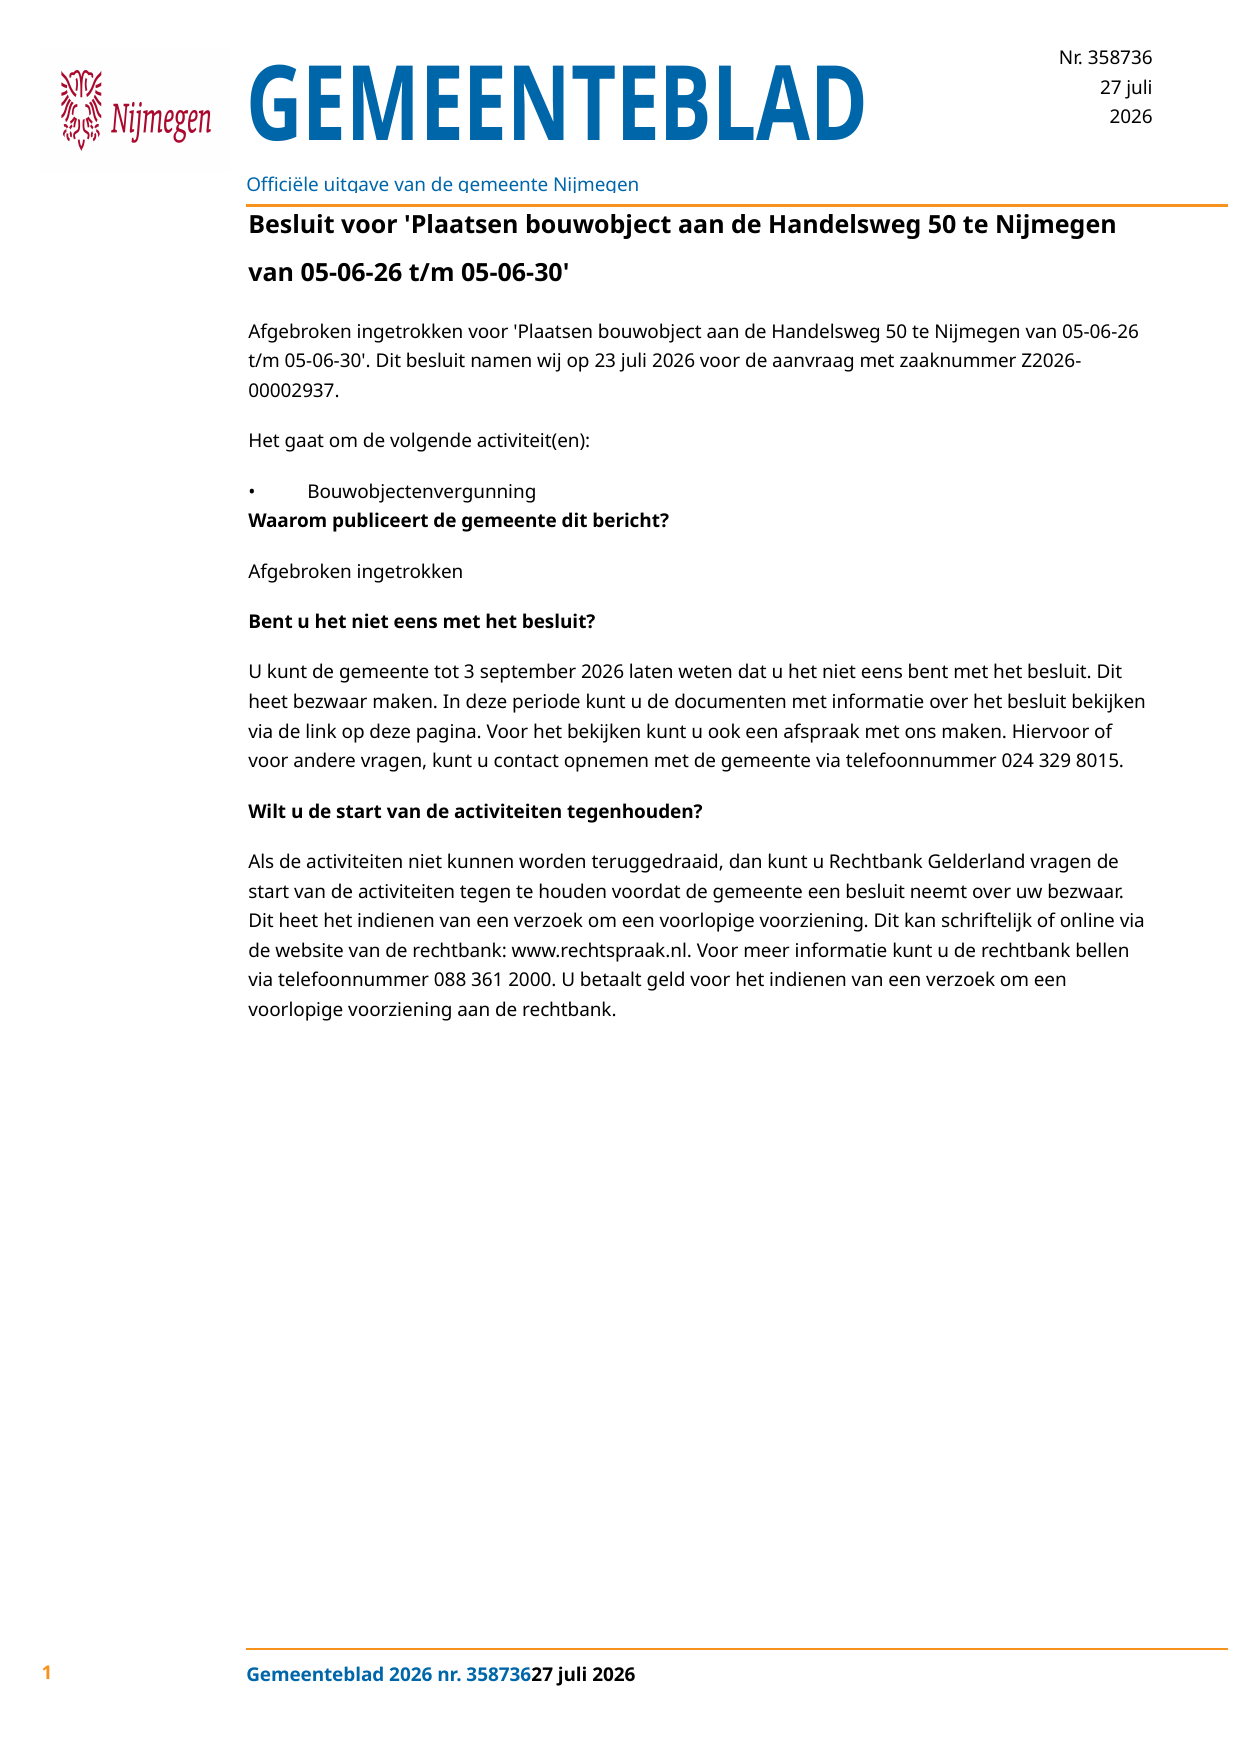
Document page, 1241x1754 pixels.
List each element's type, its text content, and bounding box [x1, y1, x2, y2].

picture [41, 47, 231, 172]
text Het gaat om de volgende activiteit(en): [248, 427, 1152, 453]
list Bouwobjectenvergunning [248, 478, 1152, 504]
text Als de activiteiten niet kunnen worden teruggedraaid, dan kunt u Rechtbank Gelderland vragen de start van de activiteiten tegen te houden voordat de gemeente een besluit neemt over uw bezwaar. Dit heet het indienen van een verzoek om een voorlopige voorziening. Dit kan schriftelijk of online via de website van de rechtbank: www.rechtspraak.nl. Voor meer informatie kunt u de rechtbank bellen via telefoonnummer 088 361 2000. U betaalt geld voor het indienen van een verzoek om een voorlopige voorziening aan de rechtbank. [248, 848, 1152, 1022]
text Wilt u de start van de activiteiten tegenhouden? [248, 798, 1152, 824]
text Besluit voor 'Plaatsen bouwobject aan de Handelsweg 50 te Nijmegen van 05-06-26 t/m 05-06-30' [248, 207, 1152, 288]
text Afgebroken ingetrokken [248, 558, 1152, 584]
text Waarom publiceert de gemeente dit bericht? [248, 507, 1152, 533]
text U kunt de gemeente tot 3 september 2026 laten weten dat u het niet eens bent met het besluit. Dit heet bezwaar maken. In deze periode kunt u de documenten met informatie over het besluit bekijken via de link op deze pagina. Voor het bekijken kunt u ook een afspraak met ons maken. Hiervoor of voor andere vragen, kunt u contact opnemen met de gemeente via telefoonnummer 024 329 8015. [248, 659, 1152, 773]
text Afgebroken ingetrokken voor 'Plaatsen bouwobject aan de Handelsweg 50 te Nijmegen van 05-06-26 t/m 05-06-30'. Dit besluit namen wij op 23 juli 2026 voor de aanvraag met zaaknummer Z2026-00002937. [248, 318, 1152, 403]
text Bent u het niet eens met het besluit? [248, 608, 1152, 634]
